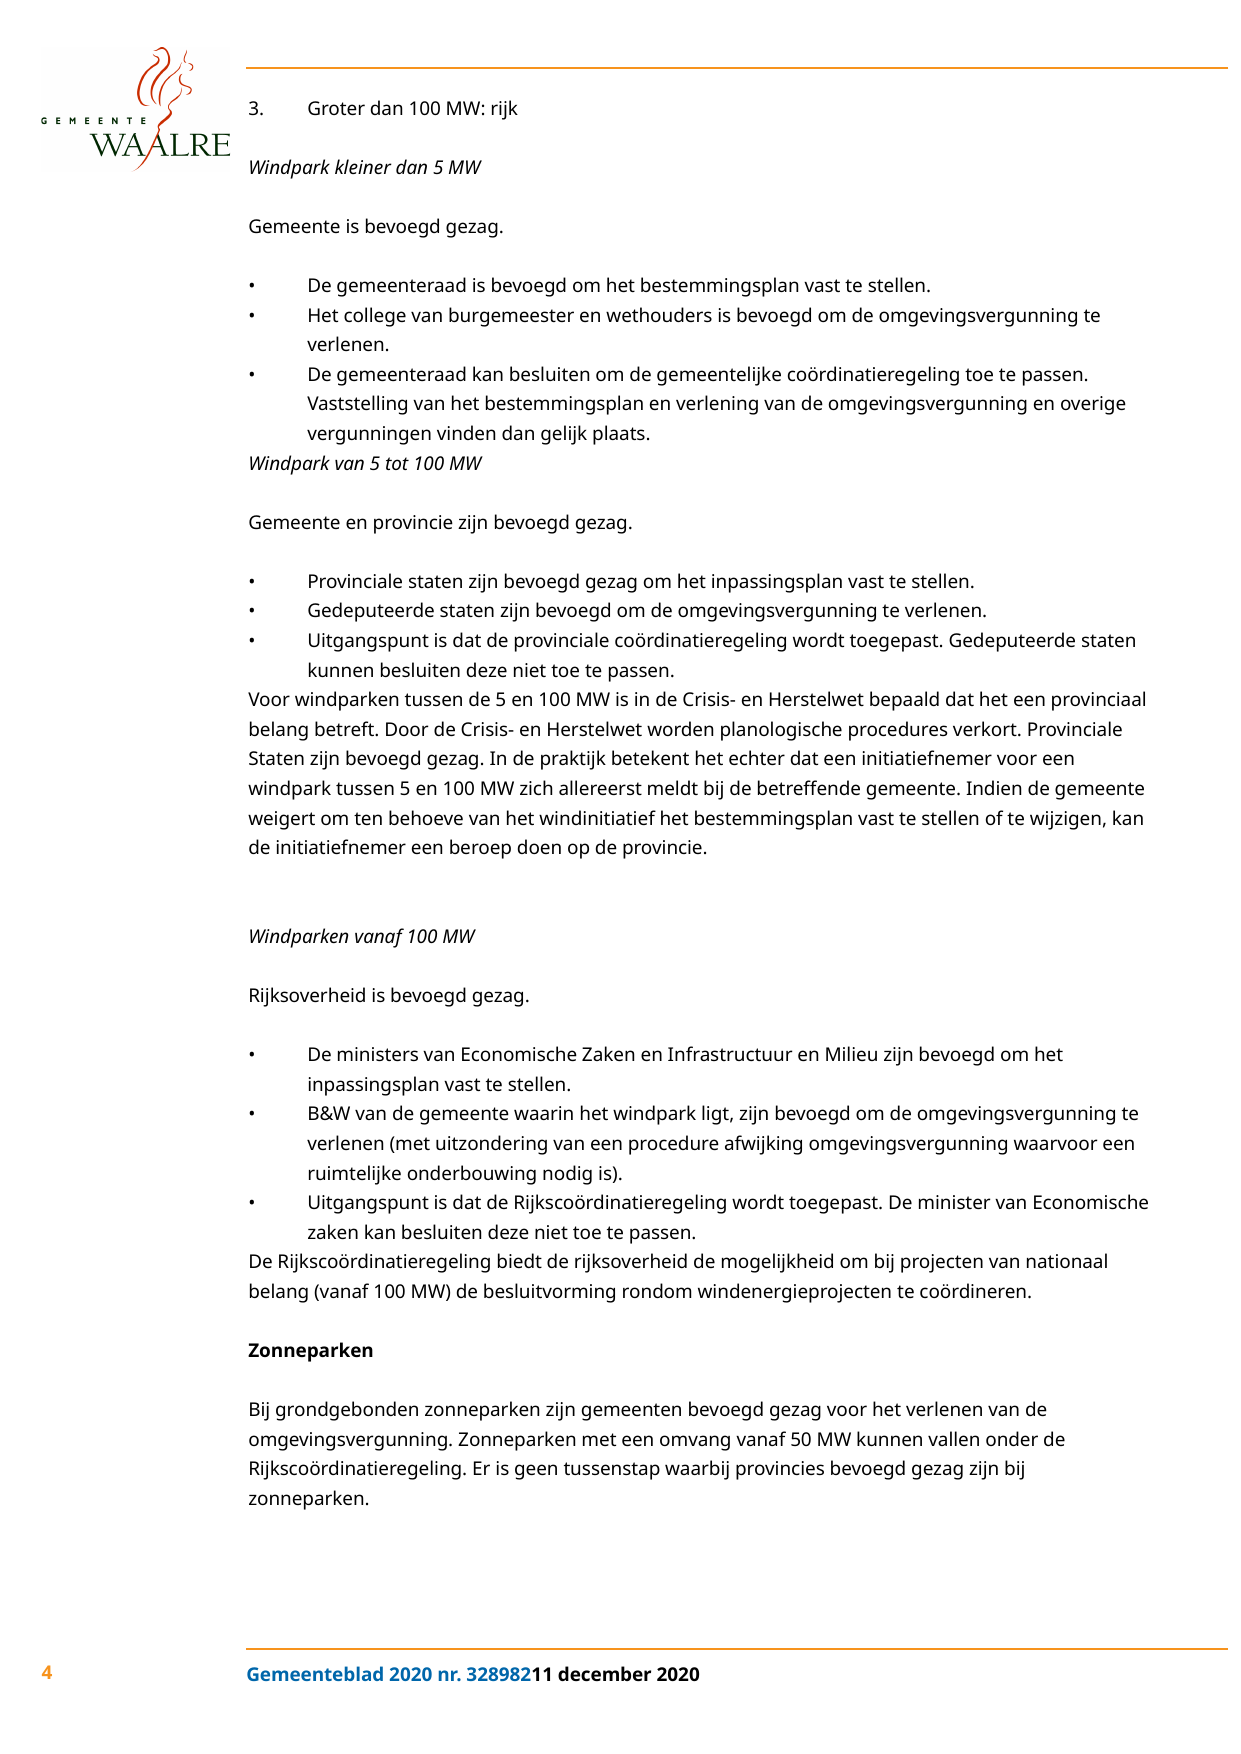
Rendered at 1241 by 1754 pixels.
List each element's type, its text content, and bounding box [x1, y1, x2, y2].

list De gemeenteraad kan besluiten om de gemeentelijke coördinatieregeling toe te passen. Vaststelling van het bestemmingsplan en verlening van de omgevingsvergunning en overige vergunningen vinden dan gelijk plaats. [248, 361, 1152, 446]
list Groter dan 100 MW: rijk [248, 95, 1152, 121]
list Uitgangspunt is dat de Rijkscoördinatieregeling wordt toegepast. De minister van Economische zaken kan besluiten deze niet toe te passen. [248, 1189, 1152, 1245]
list Uitgangspunt is dat de provinciale coördinatieregeling wordt toegepast. Gedeputeerde staten kunnen besluiten deze niet toe te passen. [248, 627, 1152, 683]
text Gemeente is bevoegd gezag. [248, 213, 1152, 239]
picture [41, 47, 231, 172]
list Het college van burgemeester en wethouders is bevoegd om de omgevingsvergunning te verlenen. [248, 302, 1152, 357]
list De gemeenteraad is bevoegd om het bestemmingsplan vast te stellen. [248, 272, 1152, 298]
text Rijksoverheid is bevoegd gezag. [248, 982, 1152, 1008]
list Provinciale staten zijn bevoegd gezag om het inpassingsplan vast te stellen. [248, 568, 1152, 594]
text Voor windparken tussen de 5 en 100 MW is in de Crisis- en Herstelwet bepaald dat het een provinciaal belang betreft. Door de Crisis- en Herstelwet worden planologische procedures verkort. Provinciale Staten zijn bevoegd gezag. In de praktijk betekent het echter dat een initiatiefnemer voor een windpark tussen 5 en 100 MW zich allereerst meldt bij de betreffende gemeente. Indien de gemeente weigert om ten behoeve van het windinitiatief het bestemmingsplan vast te stellen of te wijzigen, kan de initiatiefnemer een beroep doen op de provincie. [248, 686, 1152, 860]
list Gedeputeerde staten zijn bevoegd om de omgevingsvergunning te verlenen. [248, 598, 1152, 623]
text Zonneparken [248, 1337, 1152, 1363]
list De ministers van Economische Zaken en Infrastructuur en Milieu zijn bevoegd om het inpassingsplan vast te stellen. [248, 1041, 1152, 1097]
text Gemeente en provincie zijn bevoegd gezag. [248, 509, 1152, 535]
text Windparken vanaf 100 MW [248, 923, 1152, 949]
text Windpark van 5 tot 100 MW [248, 450, 1152, 476]
text Windpark kleiner dan 5 MW [248, 154, 1152, 180]
text Bij grondgebonden zonneparken zijn gemeenten bevoegd gezag voor het verlenen van de omgevingsvergunning. Zonneparken met een omvang vanaf 50 MW kunnen vallen onder de Rijkscoördinatieregeling. Er is geen tussenstap waarbij provincies bevoegd gezag zijn bij zonneparken. [248, 1396, 1152, 1511]
text De Rijkscoördinatieregeling biedt de rijksoverheid de mogelijkheid om bij projecten van nationaal belang (vanaf 100 MW) de besluitvorming rondom windenergieprojecten te coördineren. [248, 1248, 1152, 1304]
list B&W van de gemeente waarin het windpark ligt, zijn bevoegd om de omgevingsvergunning te verlenen (met uitzondering van een procedure afwijking omgevingsvergunning waarvoor een ruimtelijke onderbouwing nodig is). [248, 1101, 1152, 1186]
